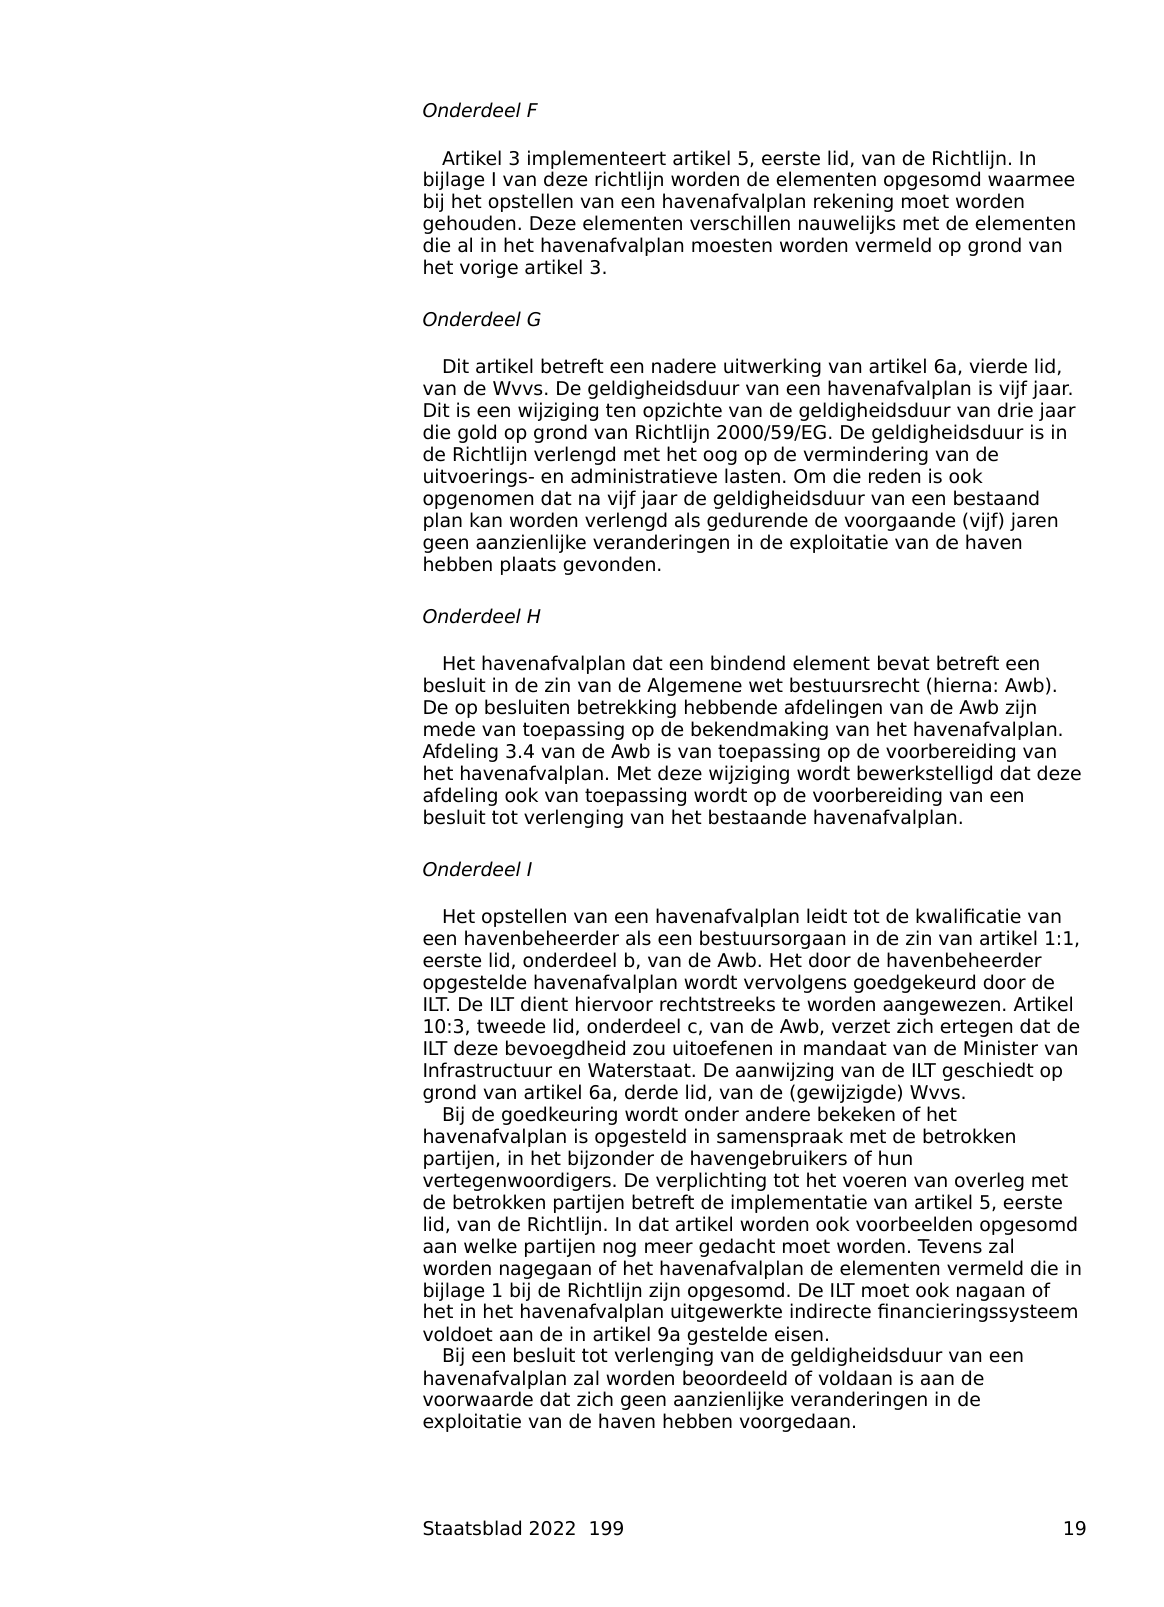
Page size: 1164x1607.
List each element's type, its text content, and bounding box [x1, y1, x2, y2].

text Bij een besluit tot verlenging van de geldigheidsduur van een havenafvalplan zal worden beoordeeld of voldaan is aan de voorwaarde dat zich geen aanzienlijke veranderingen in de exploitatie van de haven hebben voorgedaan. [422, 1345, 1087, 1433]
subtitle Onderdeel G [422, 309, 1087, 331]
subtitle Onderdeel H [422, 606, 1087, 628]
text Bij de goedkeuring wordt onder andere bekeken of het havenafvalplan is opgesteld in samenspraak met de betrokken partijen, in het bijzonder de havengebruikers of hun vertegenwoordigers. De verplichting tot het voeren van overleg met de betrokken partijen betreft de implementatie van artikel 5, eerste lid, van de Richtlijn. In dat artikel worden ook voorbeelden opgesomd aan welke partijen nog meer gedacht moet worden. Tevens zal worden nagegaan of het havenafvalplan de elementen vermeld die in bijlage 1 bij de Richtlijn zijn opgesomd. De ILT moet ook nagaan of het in het havenafvalplan uitgewerkte indirecte financieringssysteem voldoet aan de in artikel 9a gestelde eisen. [422, 1104, 1087, 1345]
text Dit artikel betreft een nadere uitwerking van artikel 6a, vierde lid, van de Wvvs. De geldigheidsduur van een havenafvalplan is vijf jaar. Dit is een wijziging ten opzichte van de geldigheidsduur van drie jaar die gold op grond van Richtlijn 2000/59/EG. De geldigheidsduur is in de Richtlijn verlengd met het oog op de vermindering van de uitvoerings- en administratieve lasten. Om die reden is ook opgenomen dat na vijf jaar de geldigheidsduur van een bestaand plan kan worden verlengd als gedurende de voorgaande (vijf) jaren geen aanzienlijke veranderingen in de exploitatie van de haven hebben plaats gevonden. [422, 356, 1087, 576]
text Het opstellen van een havenafvalplan leidt tot de kwalificatie van een havenbeheerder als een bestuursorgaan in de zin van artikel 1:1, eerste lid, onderdeel b, van de Awb. Het door de havenbeheerder opgestelde havenafvalplan wordt vervolgens goedgekeurd door de ILT. De ILT dient hiervoor rechtstreeks te worden aangewezen. Artikel 10:3, tweede lid, onderdeel c, van de Awb, verzet zich ertegen dat de ILT deze bevoegdheid zou uitoefenen in mandaat van de Minister van Infrastructuur en Waterstaat. De aanwijzing van de ILT geschiedt op grond van artikel 6a, derde lid, van de (gewijzigde) Wvvs. [422, 906, 1087, 1104]
subtitle Onderdeel I [422, 859, 1087, 881]
subtitle Onderdeel F [422, 100, 1087, 122]
text Het havenafvalplan dat een bindend element bevat betreft een besluit in de zin van de Algemene wet bestuursrecht (hierna: Awb). De op besluiten betrekking hebbende afdelingen van de Awb zijn mede van toepassing op de bekendmaking van het havenafvalplan. Afdeling 3.4 van de Awb is van toepassing op de voorbereiding van het havenafvalplan. Met deze wijziging wordt bewerkstelligd dat deze afdeling ook van toepassing wordt op de voorbereiding van een besluit tot verlenging van het bestaande havenafvalplan. [422, 653, 1087, 829]
text Artikel 3 implementeert artikel 5, eerste lid, van de Richtlijn. In bijlage I van deze richtlijn worden de elementen opgesomd waarmee bij het opstellen van een havenafvalplan rekening moet worden gehouden. Deze elementen verschillen nauwelijks met de elementen die al in het havenafvalplan moesten worden vermeld op grond van het vorige artikel 3. [422, 147, 1087, 279]
